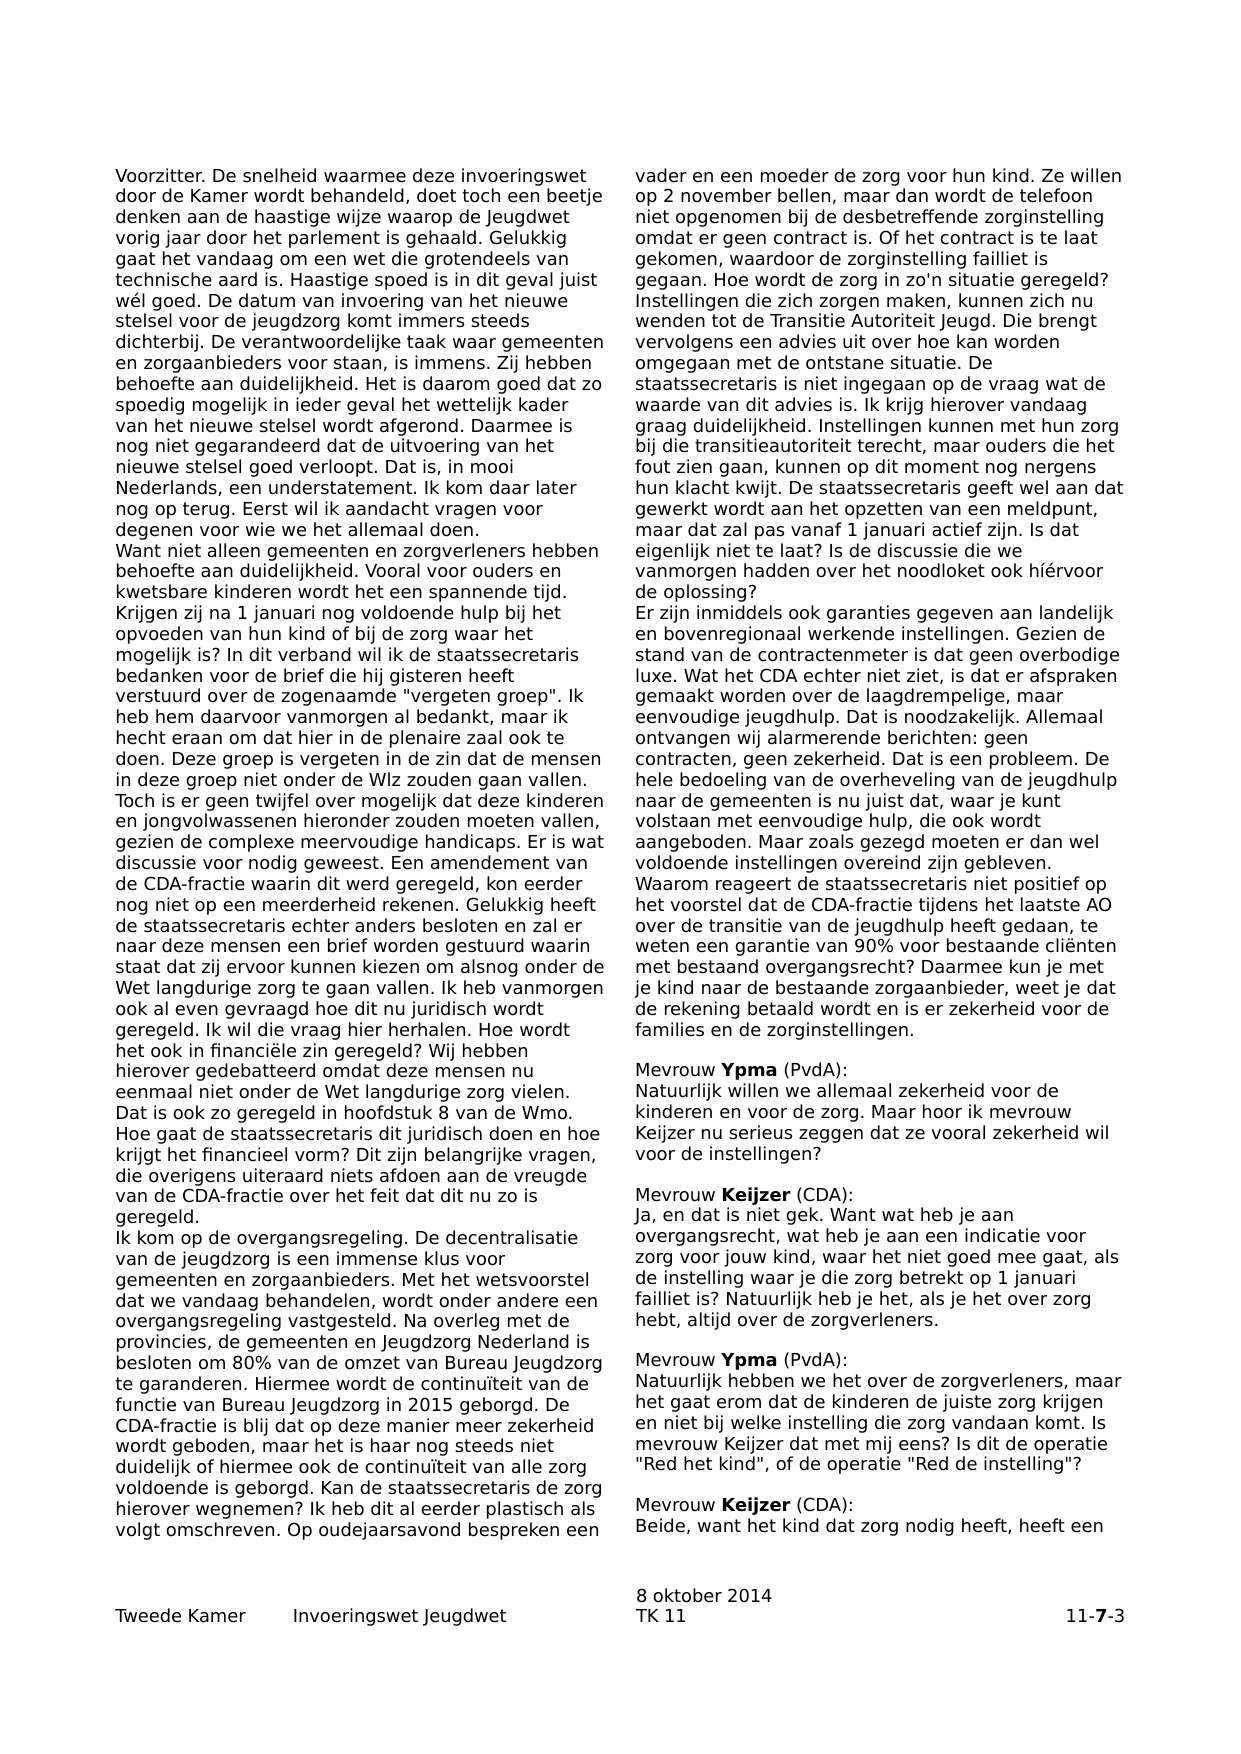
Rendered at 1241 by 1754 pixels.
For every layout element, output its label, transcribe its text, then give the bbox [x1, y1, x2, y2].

text Mevrouw Keijzer (CDA): [635, 1495, 1125, 1516]
text Mevrouw Ypma (PvdA): [635, 1060, 1125, 1081]
text Ja, en dat is niet gek. Want wat heb je aan overgangsrecht, wat heb je aan een indicatie voor zorg voor jouw kind, waar het niet goed mee gaat, als de instelling waar je die zorg betrekt op 1 januari failliet is? Natuurlijk heb je het, als je het over zorg hebt, altijd over de zorgverleners. [635, 1205, 1125, 1330]
text Ik kom op de overgangsregeling. De decentralisatie van de jeugdzorg is een immense klus voor gemeenten en zorgaanbieders. Met het wetsvoorstel dat we vandaag behandelen, wordt onder andere een overgangsregeling vastgesteld. Na overleg met de provincies, de gemeenten en Jeugdzorg Nederland is besloten om 80% van de omzet van Bureau Jeugdzorg te garanderen. Hiermee wordt de continuïteit van de functie van Bureau Jeugdzorg in 2015 geborgd. De CDA-fractie is blij dat op deze manier meer zekerheid wordt geboden, maar het is haar nog steeds niet duidelijk of hiermee ook de continuïteit van alle zorg voldoende is geborgd. Kan de staatssecretaris de zorg hierover wegnemen? Ik heb dit al eerder plastisch als volgt omschreven. Op oudejaarsavond bespreken een [115, 1228, 605, 1540]
text vader en een moeder de zorg voor hun kind. Ze willen op 2 november bellen, maar dan wordt de telefoon niet opgenomen bij de desbetreffende zorginstelling omdat er geen contract is. Of het contract is te laat gekomen, waardoor de zorginstelling failliet is gegaan. Hoe wordt de zorg in zo'n situatie geregeld? [635, 165, 1125, 290]
text Instellingen die zich zorgen maken, kunnen zich nu wenden tot de Transitie Autoriteit Jeugd. Die brengt vervolgens een advies uit over hoe kan worden omgegaan met de ontstane situatie. De staatssecretaris is niet ingegaan op de vraag wat de waarde van dit advies is. Ik krijg hierover vandaag graag duidelijkheid. Instellingen kunnen met hun zorg bij die transitieautoriteit terecht, maar ouders die het fout zien gaan, kunnen op dit moment nog nergens hun klacht kwijt. De staatssecretaris geeft wel aan dat gewerkt wordt aan het opzetten van een meldpunt, maar dat zal pas vanaf 1 januari actief zijn. Is dat eigenlijk niet te laat? Is de discussie die we vanmorgen hadden over het noodloket ook híérvoor de oplossing? [635, 290, 1125, 603]
text Natuurlijk hebben we het over de zorgverleners, maar het gaat erom dat de kinderen de juiste zorg krijgen en niet bij welke instelling die zorg vandaan komt. Is mevrouw Keijzer dat met mij eens? Is dit de operatie "Red het kind", of de operatie "Red de instelling"? [635, 1371, 1125, 1475]
text Beide, want het kind dat zorg nodig heeft, heeft een [635, 1516, 1125, 1537]
text Er zijn inmiddels ook garanties gegeven aan landelijk en bovenregionaal werkende instellingen. Gezien de stand van de contractenmeter is dat geen overbodige luxe. Wat het CDA echter niet ziet, is dat er afspraken gemaakt worden over de laagdrempelige, maar eenvoudige jeugdhulp. Dat is noodzakelijk. Allemaal ontvangen wij alarmerende berichten: geen contracten, geen zekerheid. Dat is een probleem. De hele bedoeling van de overheveling van de jeugdhulp naar de gemeenten is nu juist dat, waar je kunt volstaan met eenvoudige hulp, die ook wordt aangeboden. Maar zoals gezegd moeten er dan wel voldoende instellingen overeind zijn gebleven. Waarom reageert de staatssecretaris niet positief op het voorstel dat de CDA-fractie tijdens het laatste AO over de transitie van de jeugdhulp heeft gedaan, te weten een garantie van 90% voor bestaande cliënten met bestaand overgangsrecht? Daarmee kun je met je kind naar de bestaande zorgaanbieder, weet je dat de rekening betaald wordt en is er zekerheid voor de families en de zorginstellingen. [635, 603, 1125, 1040]
text Mevrouw Ypma (PvdA): [635, 1350, 1125, 1371]
text Want niet alleen gemeenten en zorgverleners hebben behoefte aan duidelijkheid. Vooral voor ouders en kwetsbare kinderen wordt het een spannende tijd. Krijgen zij na 1 januari nog voldoende hulp bij het opvoeden van hun kind of bij de zorg waar het mogelijk is? In dit verband wil ik de staatssecretaris bedanken voor de brief die hij gisteren heeft verstuurd over de zogenaamde "vergeten groep". Ik heb hem daarvoor vanmorgen al bedankt, maar ik hecht eraan om dat hier in de plenaire zaal ook te doen. Deze groep is vergeten in de zin dat de mensen in deze groep niet onder de Wlz zouden gaan vallen. Toch is er geen twijfel over mogelijk dat deze kinderen en jongvolwassenen hieronder zouden moeten vallen, gezien de complexe meervoudige handicaps. Er is wat discussie voor nodig geweest. Een amendement van de CDA-fractie waarin dit werd geregeld, kon eerder nog niet op een meerderheid rekenen. Gelukkig heeft de staatssecretaris echter anders besloten en zal er naar deze mensen een brief worden gestuurd waarin staat dat zij ervoor kunnen kiezen om alsnog onder de Wet langdurige zorg te gaan vallen. Ik heb vanmorgen ook al even gevraagd hoe dit nu juridisch wordt geregeld. Ik wil die vraag hier herhalen. Hoe wordt het ook in financiële zin geregeld? Wij hebben hierover gedebatteerd omdat deze mensen nu eenmaal niet onder de Wet langdurige zorg vielen. Dat is ook zo geregeld in hoofdstuk 8 van de Wmo. Hoe gaat de staatssecretaris dit juridisch doen en hoe krijgt het financieel vorm? Dit zijn belangrijke vragen, die overigens uiteraard niets afdoen aan de vreugde van de CDA-fractie over het feit dat dit nu zo is geregeld. [115, 540, 605, 1228]
text Mevrouw Keijzer (CDA): [635, 1184, 1125, 1205]
text Natuurlijk willen we allemaal zekerheid voor de kinderen en voor de zorg. Maar hoor ik mevrouw Keijzer nu serieus zeggen dat ze vooral zekerheid wil voor de instellingen? [635, 1081, 1125, 1164]
text Voorzitter. De snelheid waarmee deze invoeringswet door de Kamer wordt behandeld, doet toch een beetje denken aan de haastige wijze waarop de Jeugdwet vorig jaar door het parlement is gehaald. Gelukkig gaat het vandaag om een wet die grotendeels van technische aard is. Haastige spoed is in dit geval juist wél goed. De datum van invoering van het nieuwe stelsel voor de jeugdzorg komt immers steeds dichterbij. De verantwoordelijke taak waar gemeenten en zorgaanbieders voor staan, is immens. Zij hebben behoefte aan duidelijkheid. Het is daarom goed dat zo spoedig mogelijk in ieder geval het wettelijk kader van het nieuwe stelsel wordt afgerond. Daarmee is nog niet gegarandeerd dat de uitvoering van het nieuwe stelsel goed verloopt. Dat is, in mooi Nederlands, een understatement. Ik kom daar later nog op terug. Eerst wil ik aandacht vragen voor degenen voor wie we het allemaal doen. [115, 165, 605, 540]
